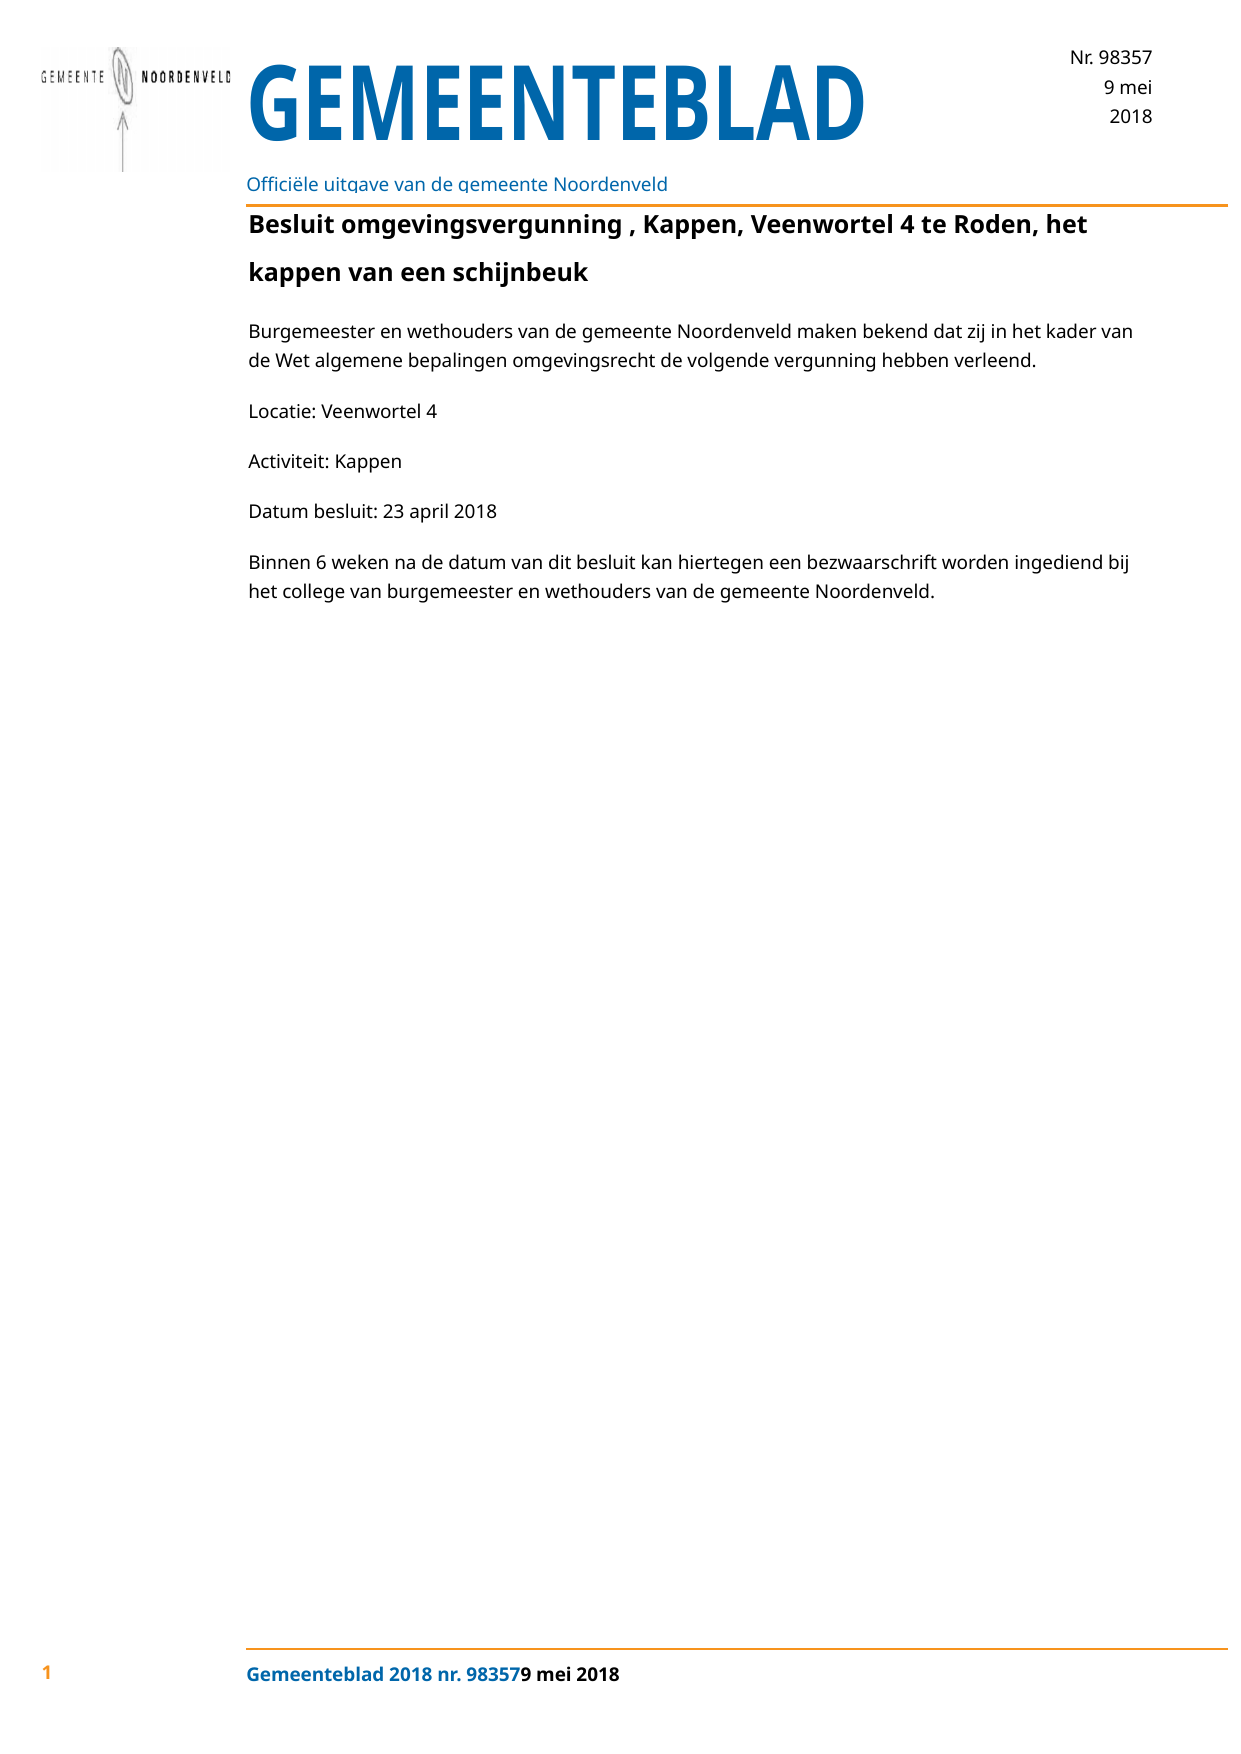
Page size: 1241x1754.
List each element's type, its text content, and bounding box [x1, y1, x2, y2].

text Besluit omgevingsvergunning , Kappen, Veenwortel 4 te Roden, het kappen van een schijnbeuk [248, 207, 1152, 288]
text Locatie: Veenwortel 4 [248, 398, 1152, 424]
text Burgemeester en wethouders van de gemeente Noordenveld maken bekend dat zij in het kader van de Wet algemene bepalingen omgevingsrecht de volgende vergunning hebben verleend. [248, 318, 1152, 373]
text Datum besluit: 23 april 2018 [248, 499, 1152, 524]
text Activiteit: Kappen [248, 448, 1152, 474]
text Binnen 6 weken na de datum van dit besluit kan hiertegen een bezwaarschrift worden ingediend bij het college van burgemeester en wethouders van de gemeente Noordenveld. [248, 549, 1152, 604]
picture [41, 47, 231, 172]
